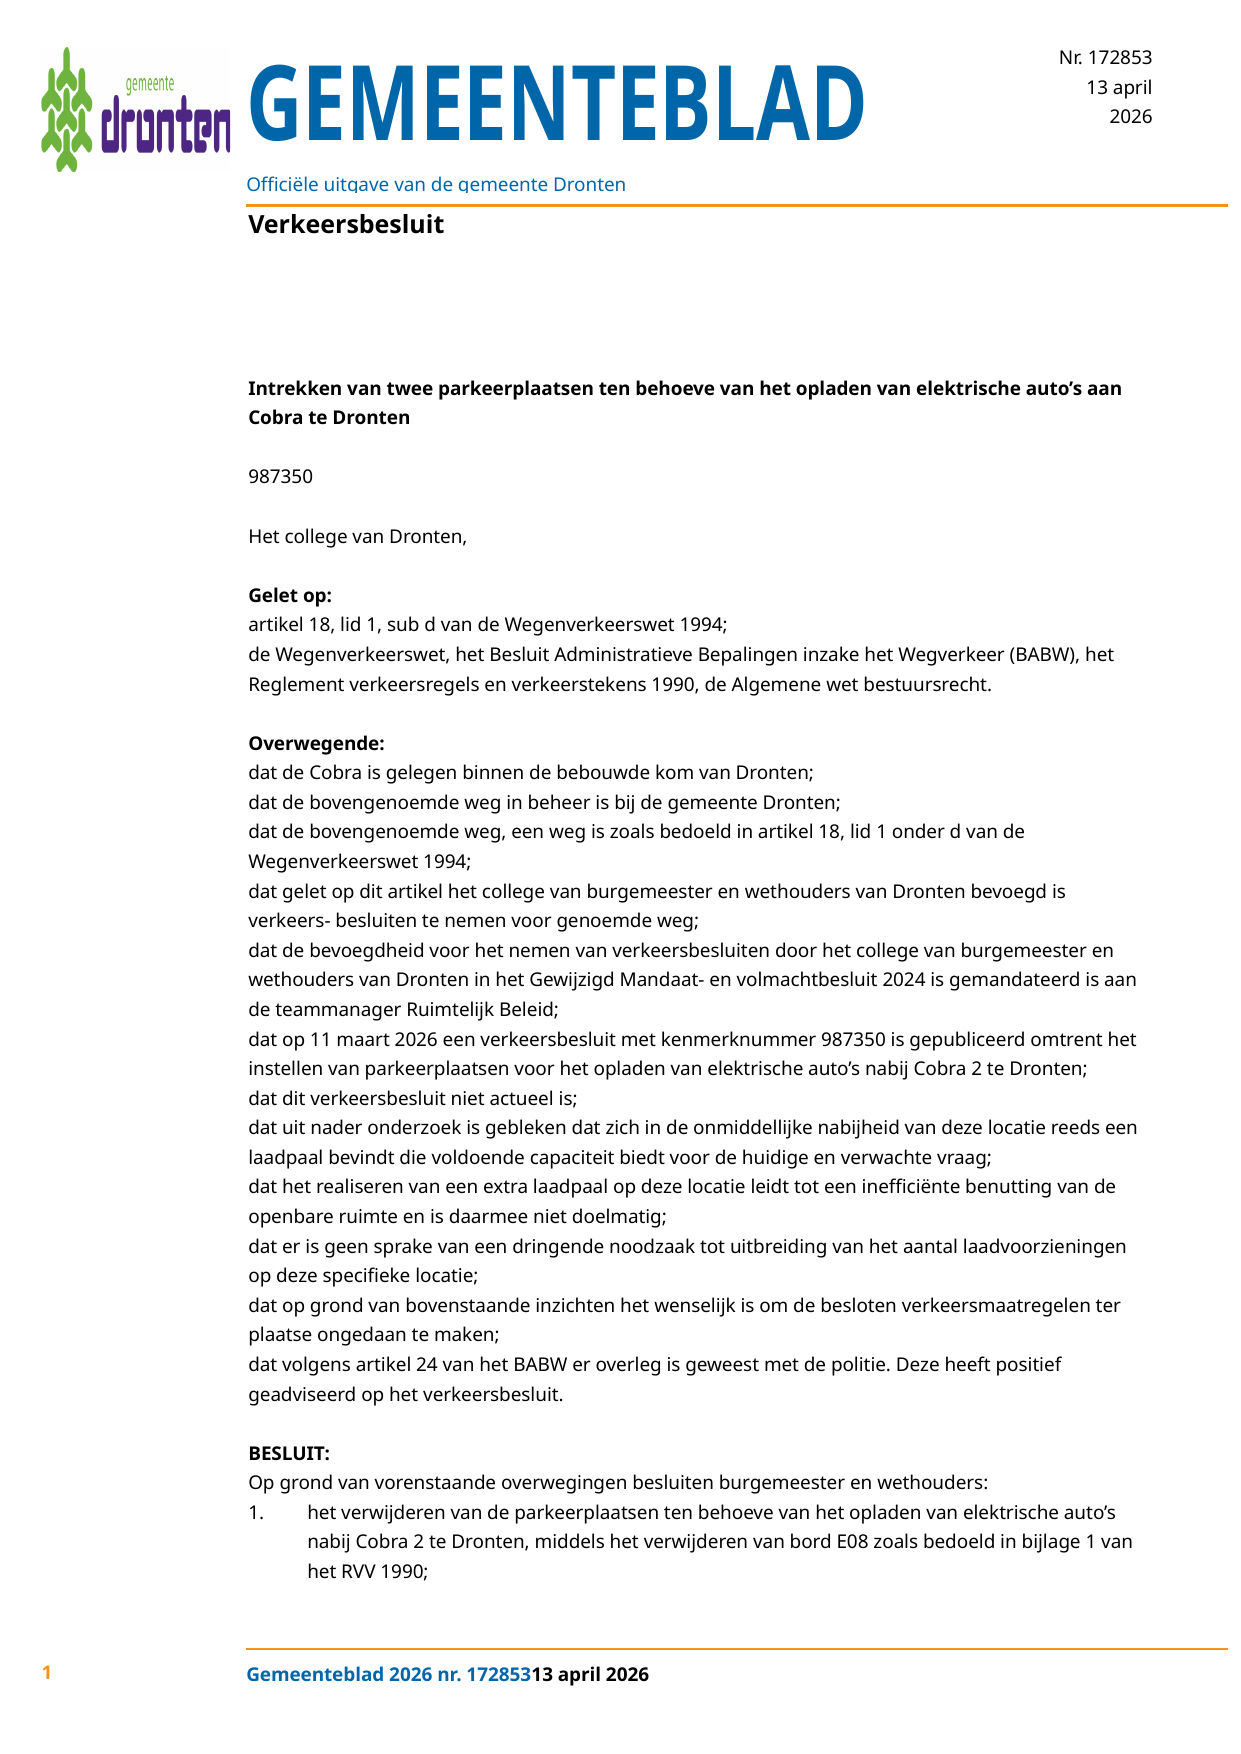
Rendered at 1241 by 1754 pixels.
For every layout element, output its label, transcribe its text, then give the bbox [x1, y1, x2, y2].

text Verkeersbesluit [248, 207, 1152, 241]
text artikel 18, lid 1, sub d van de Wegenverkeerswet 1994; [248, 612, 1152, 637]
text Gelet op: [248, 582, 1152, 608]
text BESLUIT: [248, 1440, 1152, 1466]
text dat de bevoegdheid voor het nemen van verkeersbesluiten door het college van burgemeester en wethouders van Dronten in het Gewijzigd Mandaat- en volmachtbesluit 2024 is gemandateerd is aan de teammanager Ruimtelijk Beleid; [248, 937, 1152, 1022]
text dat uit nader onderzoek is gebleken dat zich in de onmiddellijke nabijheid van deze locatie reeds een laadpaal bevindt die voldoende capaciteit biedt voor de huidige en verwachte vraag; [248, 1114, 1152, 1170]
list het verwijderen van de parkeerplaatsen ten behoeve van het opladen van elektrische auto’s nabij Cobra 2 te Dronten, middels het verwijderen van bord E08 zoals bedoeld in bijlage 1 van het RVV 1990; [248, 1499, 1152, 1584]
text Het college van Dronten, [248, 523, 1152, 548]
text 987350 [248, 464, 1152, 489]
text dat op grond van bovenstaande inzichten het wenselijk is om de besloten verkeersmaatregelen ter plaatse ongedaan te maken; [248, 1292, 1152, 1347]
text dat de bovengenoemde weg in beheer is bij de gemeente Dronten; [248, 789, 1152, 815]
text dat dit verkeersbesluit niet actueel is; [248, 1085, 1152, 1111]
text Intrekken van twee parkeerplaatsen ten behoeve van het opladen van elektrische auto’s aan Cobra te Dronten [248, 375, 1152, 430]
text dat er is geen sprake van een dringende noodzaak tot uitbreiding van het aantal laadvoorzieningen op deze specifieke locatie; [248, 1233, 1152, 1288]
text Overwegende: [248, 730, 1152, 756]
text dat het realiseren van een extra laadpaal op deze locatie leidt tot een inefficiënte benutting van de openbare ruimte en is daarmee niet doelmatig; [248, 1174, 1152, 1229]
text dat de Cobra is gelegen binnen de bebouwde kom van Dronten; [248, 759, 1152, 785]
text Op grond van vorenstaande overwegingen besluiten burgemeester en wethouders: [248, 1469, 1152, 1495]
picture [41, 47, 231, 172]
text dat op 11 maart 2026 een verkeersbesluit met kenmerknummer 987350 is gepubliceerd omtrent het instellen van parkeerplaatsen voor het opladen van elektrische auto’s nabij Cobra 2 te Dronten; [248, 1026, 1152, 1081]
text dat gelet op dit artikel het college van burgemeester en wethouders van Dronten bevoegd is verkeers- besluiten te nemen voor genoemde weg; [248, 878, 1152, 933]
text dat volgens artikel 24 van het BABW er overleg is geweest met de politie. Deze heeft positief geadviseerd op het verkeersbesluit. [248, 1351, 1152, 1406]
text dat de bovengenoemde weg, een weg is zoals bedoeld in artikel 18, lid 1 onder d van de Wegenverkeerswet 1994; [248, 819, 1152, 874]
text de Wegenverkeerswet, het Besluit Administratieve Bepalingen inzake het Wegverkeer (BABW), het Reglement verkeersregels en verkeerstekens 1990, de Algemene wet bestuursrecht. [248, 641, 1152, 696]
